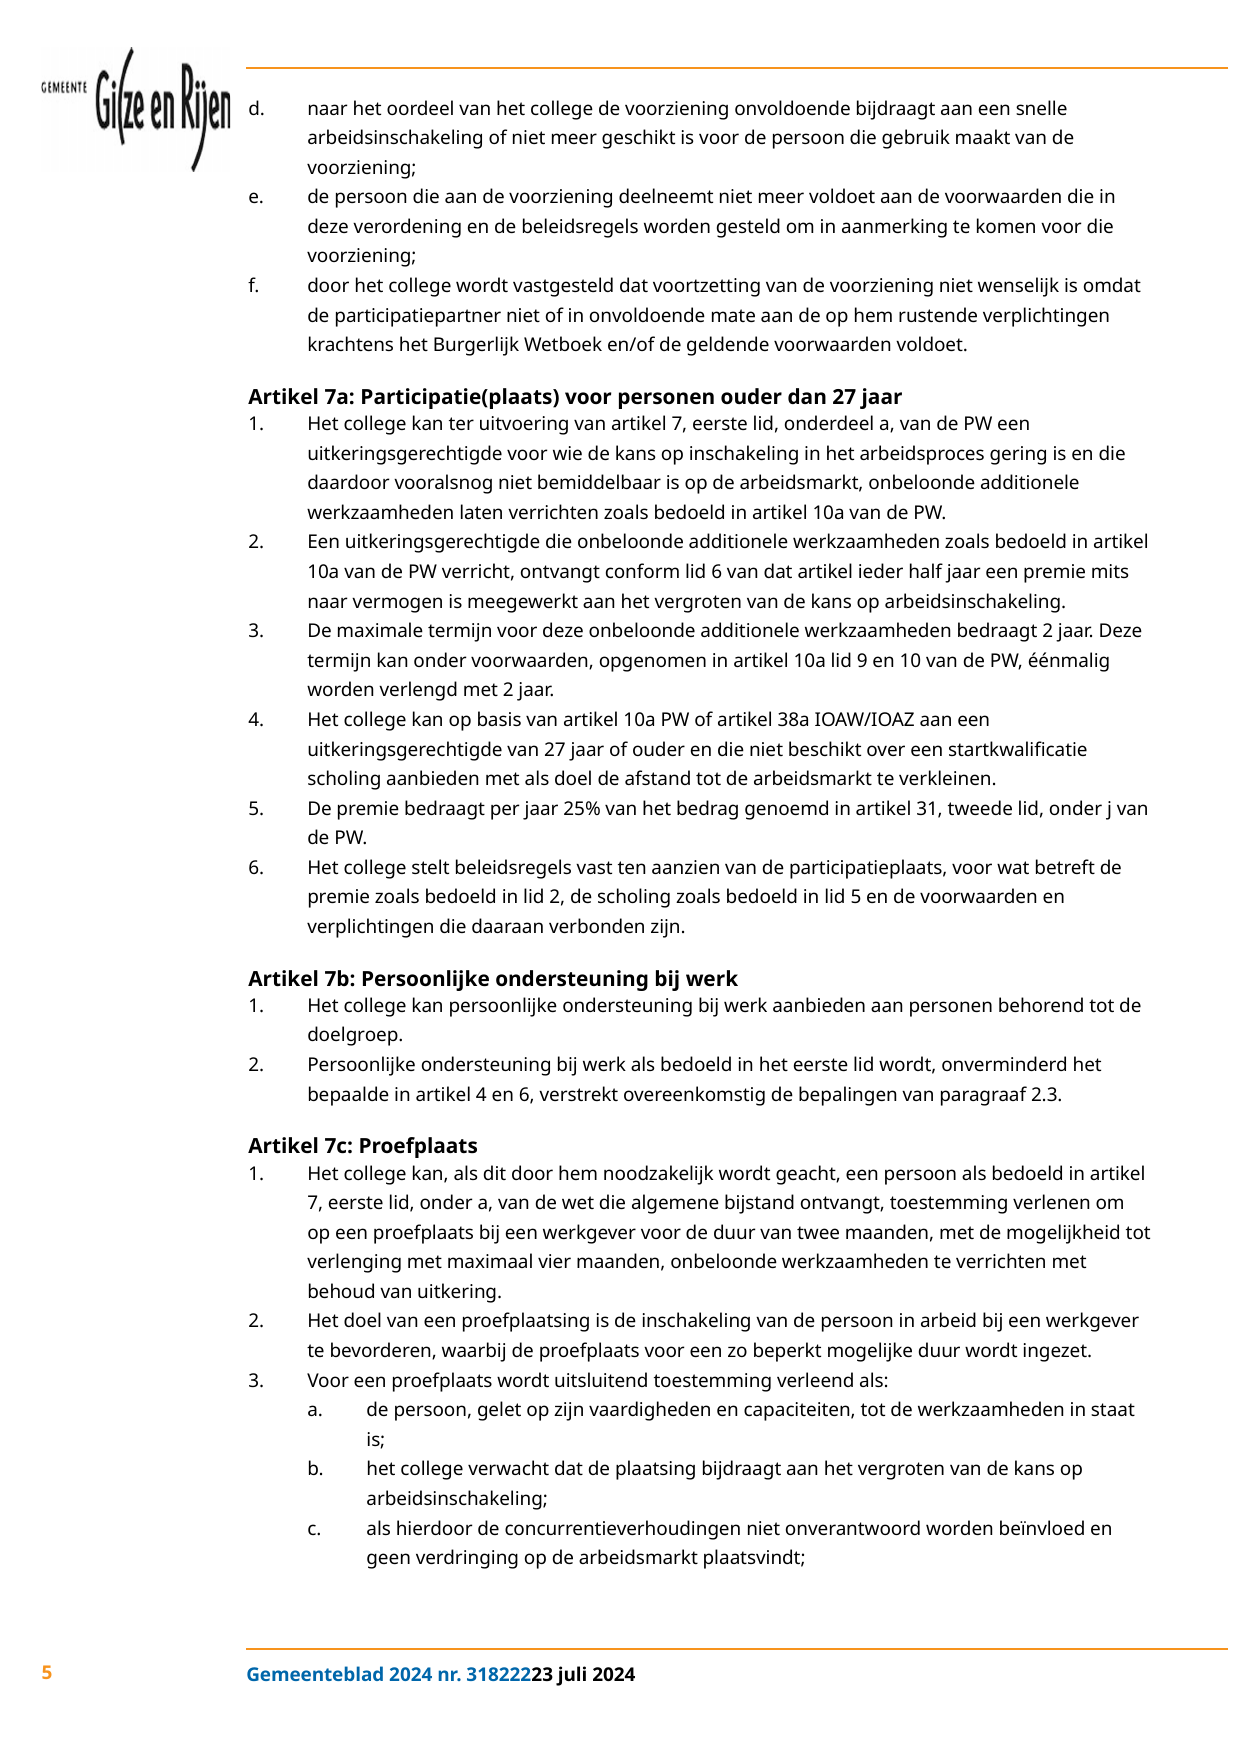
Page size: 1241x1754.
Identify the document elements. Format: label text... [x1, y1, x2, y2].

list Het doel van een proefplaatsing is de inschakeling van de persoon in arbeid bij een werkgever te bevorderen, waarbij de proefplaats voor een zo beperkt mogelijke duur wordt ingezet. [248, 1308, 1152, 1363]
list Persoonlijke ondersteuning bij werk als bedoeld in het eerste lid wordt, onverminderd het bepaalde in artikel 4 en 6, verstrekt overeenkomstig de bepalingen van paragraaf 2.3. [248, 1051, 1152, 1107]
list Het college stelt beleidsregels vast ten aanzien van de participatieplaats, voor wat betreft de premie zoals bedoeld in lid 2, de scholing zoals bedoeld in lid 5 en de voorwaarden en verplichtingen die daaraan verbonden zijn. [248, 854, 1152, 939]
list door het college wordt vastgesteld dat voortzetting van de voorziening niet wenselijk is omdat de participatiepartner niet of in onvoldoende mate aan de op hem rustende verplichtingen krachtens het Burgerlijk Wetboek en/of de geldende voorwaarden voldoet. [248, 272, 1152, 357]
text Artikel 7a: Participatie(plaats) voor personen ouder dan 27 jaar [248, 382, 1152, 410]
list de persoon, gelet op zijn vaardigheden en capaciteiten, tot de werkzaamheden in staat is; [307, 1396, 1152, 1452]
picture [41, 47, 231, 172]
list de persoon die aan de voorziening deelneemt niet meer voldoet aan de voorwaarden die in deze verordening en de beleidsregels worden gesteld om in aanmerking te komen voor die voorziening; [248, 183, 1152, 268]
list Het college kan persoonlijke ondersteuning bij werk aanbieden aan personen behorend tot de doelgroep. [248, 992, 1152, 1047]
list naar het oordeel van het college de voorziening onvoldoende bijdraagt aan een snelle arbeidsinschakeling of niet meer geschikt is voor de persoon die gebruik maakt van de voorziening; [248, 95, 1152, 180]
text Artikel 7c: Proefplaats [248, 1131, 1152, 1160]
list Voor een proefplaats wordt uitsluitend toestemming verleend als: [248, 1367, 1152, 1392]
text Artikel 7b: Persoonlijke ondersteuning bij werk [248, 964, 1152, 992]
list De maximale termijn voor deze onbeloonde additionele werkzaamheden bedraagt 2 jaar. Deze termijn kan onder voorwaarden, opgenomen in artikel 10a lid 9 en 10 van de PW, éénmalig worden verlengd met 2 jaar. [248, 617, 1152, 702]
list Het college kan, als dit door hem noodzakelijk wordt geacht, een persoon als bedoeld in artikel 7, eerste lid, onder a, van de wet die algemene bijstand ontvangt, toestemming verlenen om op een proefplaats bij een werkgever voor de duur van twee maanden, met de mogelijkheid tot verlenging met maximaal vier maanden, onbeloonde werkzaamheden te verrichten met behoud van uitkering. [248, 1160, 1152, 1304]
list Het college kan op basis van artikel 10a PW of artikel 38a IOAW/IOAZ aan een uitkeringsgerechtigde van 27 jaar of ouder en die niet beschikt over een startkwalificatie scholing aanbieden met als doel de afstand tot de arbeidsmarkt te verkleinen. [248, 706, 1152, 791]
list De premie bedraagt per jaar 25% van het bedrag genoemd in artikel 31, tweede lid, onder j van de PW. [248, 795, 1152, 850]
list Het college kan ter uitvoering van artikel 7, eerste lid, onderdeel a, van de PW een uitkeringsgerechtigde voor wie de kans op inschakeling in het arbeidsproces gering is en die daardoor vooralsnog niet bemiddelbaar is op de arbeidsmarkt, onbeloonde additionele werkzaamheden laten verrichten zoals bedoeld in artikel 10a van de PW. [248, 410, 1152, 525]
list als hierdoor de concurrentieverhoudingen niet onverantwoord worden beïnvloed en geen verdringing op de arbeidsmarkt plaatsvindt; [307, 1515, 1152, 1570]
list het college verwacht dat de plaatsing bijdraagt aan het vergroten van de kans op arbeidsinschakeling; [307, 1456, 1152, 1511]
list Een uitkeringsgerechtigde die onbeloonde additionele werkzaamheden zoals bedoeld in artikel 10a van de PW verricht, ontvangt conform lid 6 van dat artikel ieder half jaar een premie mits naar vermogen is meegewerkt aan het vergroten van de kans op arbeidsinschakeling. [248, 529, 1152, 613]
